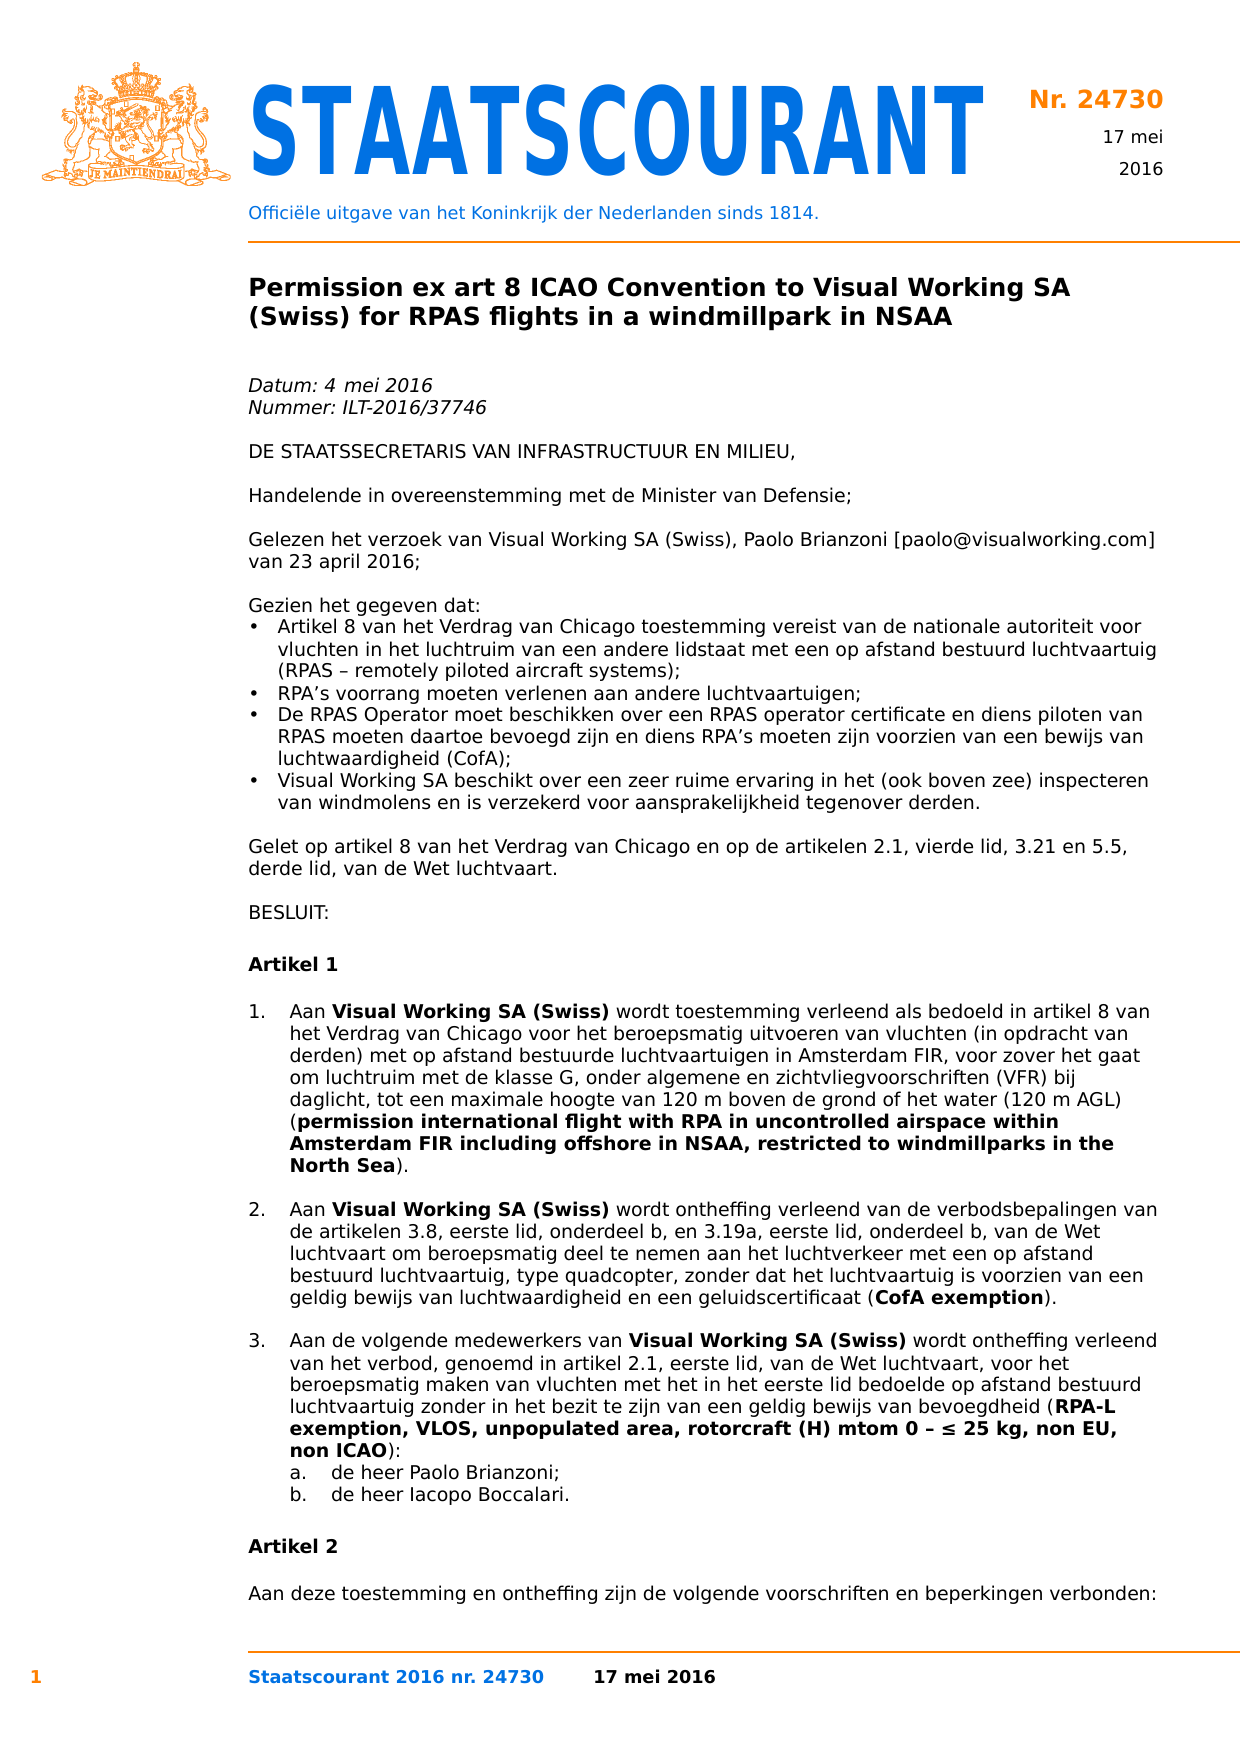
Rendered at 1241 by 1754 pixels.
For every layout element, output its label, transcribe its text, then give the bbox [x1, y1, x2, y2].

subtitle Artikel 2 [248, 1536, 1163, 1558]
table_cell 2016 [998, 153, 1240, 203]
text Handelende in overeenstemming met de Minister van Defensie; [248, 485, 1163, 507]
table_header [25, 62, 248, 241]
text DE STAATSSECRETARIS VAN INFRASTRUCTUUR EN MILIEU, [248, 441, 1163, 463]
text • Artikel 8 van het Verdrag van Chicago toestemming vereist van de nationale autoriteit voor vluchten in het luchtruim van een andere lidstaat met een op afstand bestuurd luchtvaartuig (RPAS – remotely piloted aircraft systems); [248, 616, 1163, 682]
text Nummer: ILT-2016/37746 [248, 397, 1163, 419]
text Gelet op artikel 8 van het Verdrag van Chicago en op de artikelen 2.1, vierde lid, 3.21 en 5.5, derde lid, van de Wet luchtvaart. [248, 836, 1163, 880]
text Aan deze toestemming en ontheffing zijn de volgende voorschriften en beperkingen verbonden: [248, 1583, 1163, 1605]
text 2. Aan Visual Working SA (Swiss) wordt ontheffing verleend van de verbodsbepalingen van de artikelen 3.8, eerste lid, onderdeel b, en 3.19a, eerste lid, onderdeel b, van de Wet luchtvaart om beroepsmatig deel te nemen aan het luchtverkeer met een op afstand bestuurd luchtvaartuig, type quadcopter, zonder dat het luchtvaartuig is voorzien van een geldig bewijs van luchtwaardigheid en een geluidscertificaat (CofA exemption). [248, 1199, 1163, 1308]
text b. de heer Iacopo Boccalari. [289, 1484, 1163, 1506]
subtitle Artikel 1 [248, 954, 1163, 976]
picture [41, 62, 231, 186]
text • RPA’s voorrang moeten verlenen aan andere luchtvaartuigen; [248, 682, 1163, 704]
text a. de heer Paolo Brianzoni; [289, 1462, 1163, 1484]
text BESLUIT: [248, 902, 1163, 924]
text Gelezen het verzoek van Visual Working SA (Swiss), Paolo Brianzoni [paolo@visualworking.com] van 23 april 2016; [248, 529, 1163, 573]
table_header STAATSCOURANT [248, 62, 998, 203]
text Gezien het gegeven dat: [248, 594, 1163, 616]
table_cell 17 mei [998, 121, 1240, 153]
subtitle Permission ex art 8 ICAO Convention to Visual Working SA (Swiss) for RPAS flights in a windmillpark in NSAA [248, 273, 1163, 331]
table_header Nr. 24730 [998, 62, 1240, 121]
text 1. Aan Visual Working SA (Swiss) wordt toestemming verleend als bedoeld in artikel 8 van het Verdrag van Chicago voor het beroepsmatig uitvoeren van vluchten (in opdracht van derden) met op afstand bestuurde luchtvaartuigen in Amsterdam FIR, voor zover het gaat om luchtruim met de klasse G, onder algemene en zichtvliegvoorschriften (VFR) bij daglicht, tot een maximale hoogte van 120 m boven de grond of het water (120 m AGL) (permission international flight with RPA in uncontrolled airspace within Amsterdam FIR including offshore in NSAA, restricted to windmillparks in the North Sea). [248, 1001, 1163, 1177]
text • De RPAS Operator moet beschikken over een RPAS operator certificate en diens piloten van RPAS moeten daartoe bevoegd zijn en diens RPA’s moeten zijn voorzien van een bewijs van luchtwaardigheid (CofA); [248, 704, 1163, 770]
text Datum: 4 mei 2016 [248, 375, 1163, 397]
text • Visual Working SA beschikt over een zeer ruime ervaring in het (ook boven zee) inspecteren van windmolens en is verzekerd voor aansprakelijkheid tegenover derden. [248, 770, 1163, 814]
text 3. Aan de volgende medewerkers van Visual Working SA (Swiss) wordt ontheffing verleend van het verbod, genoemd in artikel 2.1, eerste lid, van de Wet luchtvaart, voor het beroepsmatig maken van vluchten met het in het eerste lid bedoelde op afstand bestuurd luchtvaartuig zonder in het bezit te zijn van een geldig bewijs van bevoegdheid (RPA-L exemption, VLOS, unpopulated area, rotorcraft (H) mtom 0 – ≤ 25 kg, non EU, non ICAO): [248, 1330, 1163, 1462]
table_cell Officiële uitgave van het Koninkrijk der Nederlanden sinds 1814. [248, 203, 1240, 241]
